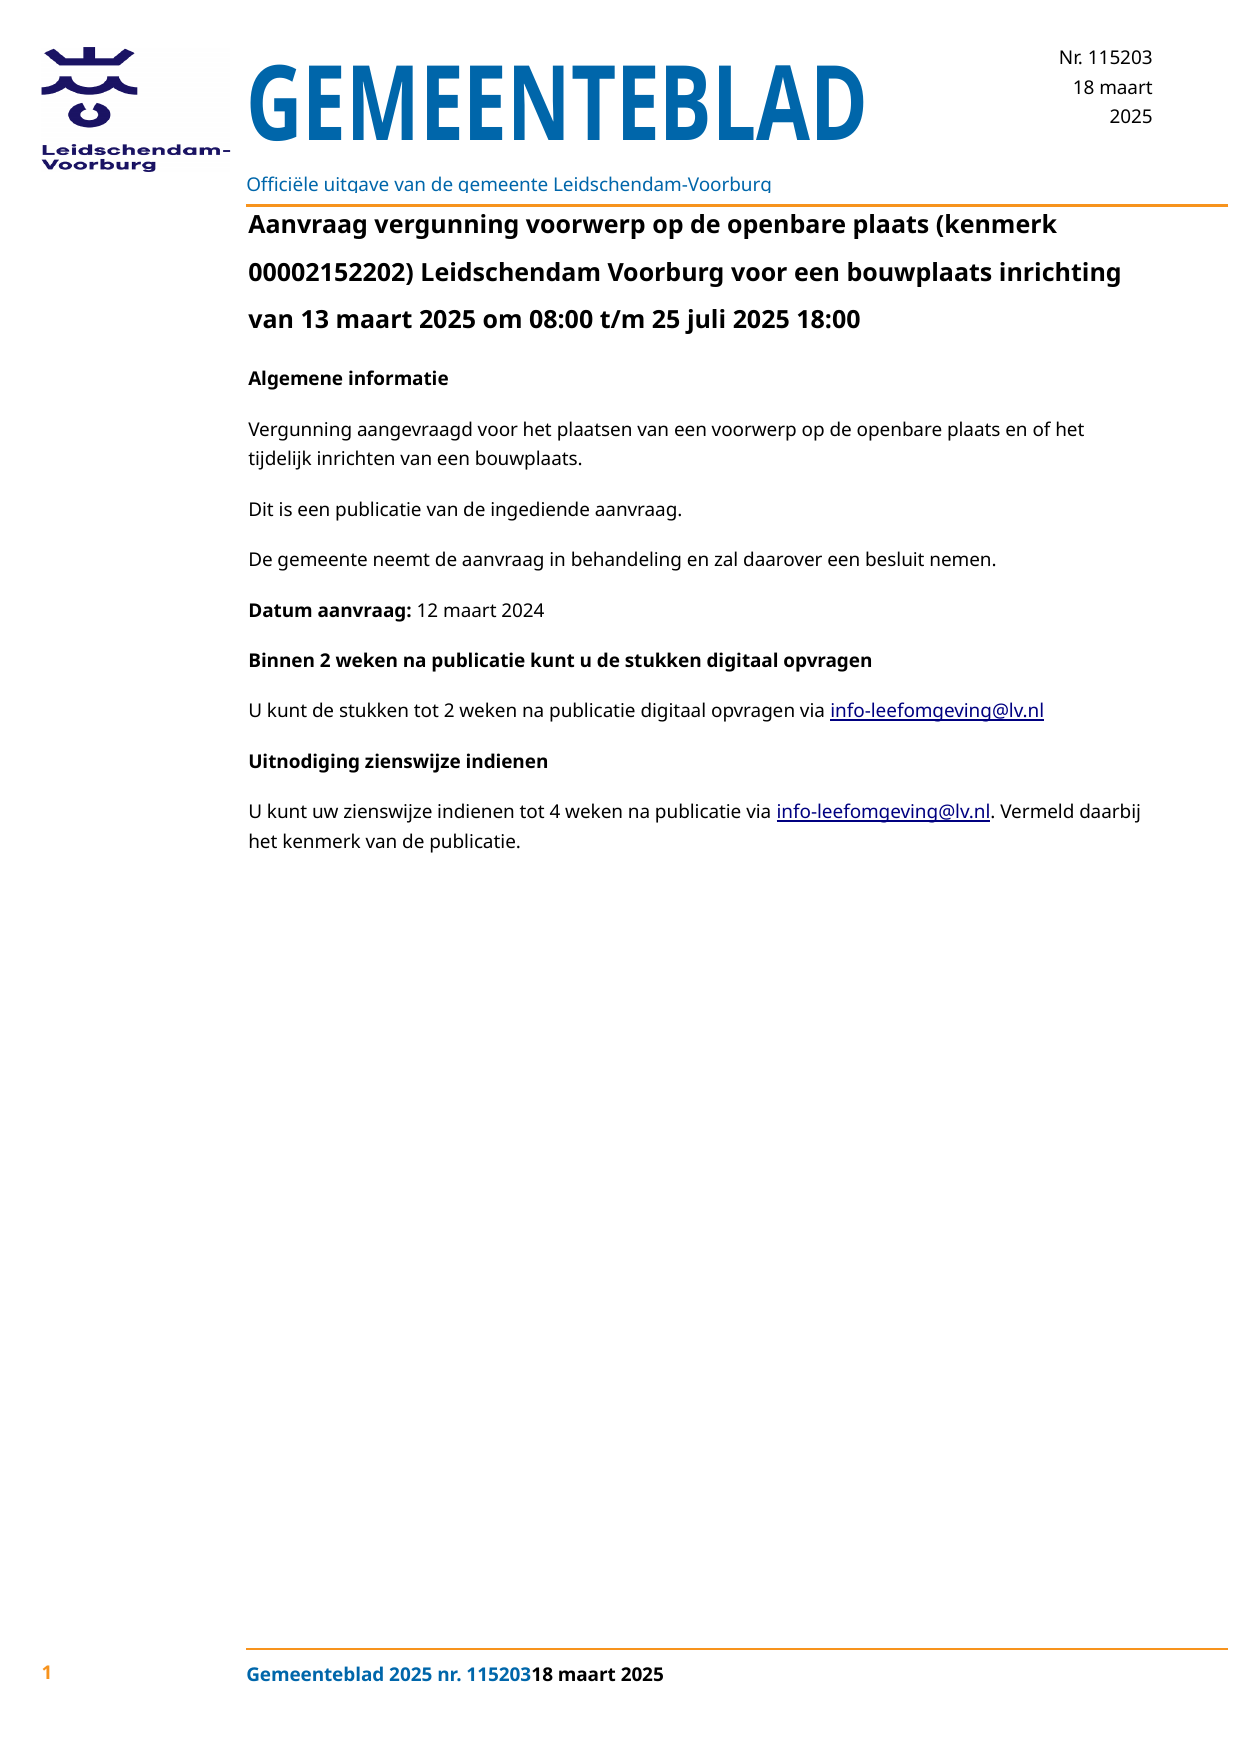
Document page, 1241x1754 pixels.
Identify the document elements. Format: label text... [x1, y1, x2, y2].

text Datum aanvraag: 12 maart 2024 [248, 597, 1152, 622]
text Dit is een publicatie van de ingediende aanvraag. [248, 496, 1152, 522]
text U kunt de stukken tot 2 weken na publicatie digitaal opvragen via info-leefomgeving@lv.nl [248, 698, 1152, 723]
picture [41, 47, 231, 172]
text Algemene informatie [248, 366, 1152, 391]
text Uitnodiging zienswijze indienen [248, 748, 1152, 774]
text Aanvraag vergunning voorwerp op de openbare plaats (kenmerk 00002152202) Leidschendam Voorburg voor een bouwplaats inrichting van 13 maart 2025 om 08:00 t/m 25 juli 2025 18:00 [248, 207, 1152, 336]
text Binnen 2 weken na publicatie kunt u de stukken digitaal opvragen [248, 647, 1152, 673]
text Vergunning aangevraagd voor het plaatsen van een voorwerp op de openbare plaats en of het tijdelijk inrichten van een bouwplaats. [248, 416, 1152, 471]
text De gemeente neemt de aanvraag in behandeling en zal daarover een besluit nemen. [248, 546, 1152, 572]
text U kunt uw zienswijze indienen tot 4 weken na publicatie via info-leefomgeving@lv.nl. Vermeld daarbij het kenmerk van de publicatie. [248, 798, 1152, 854]
